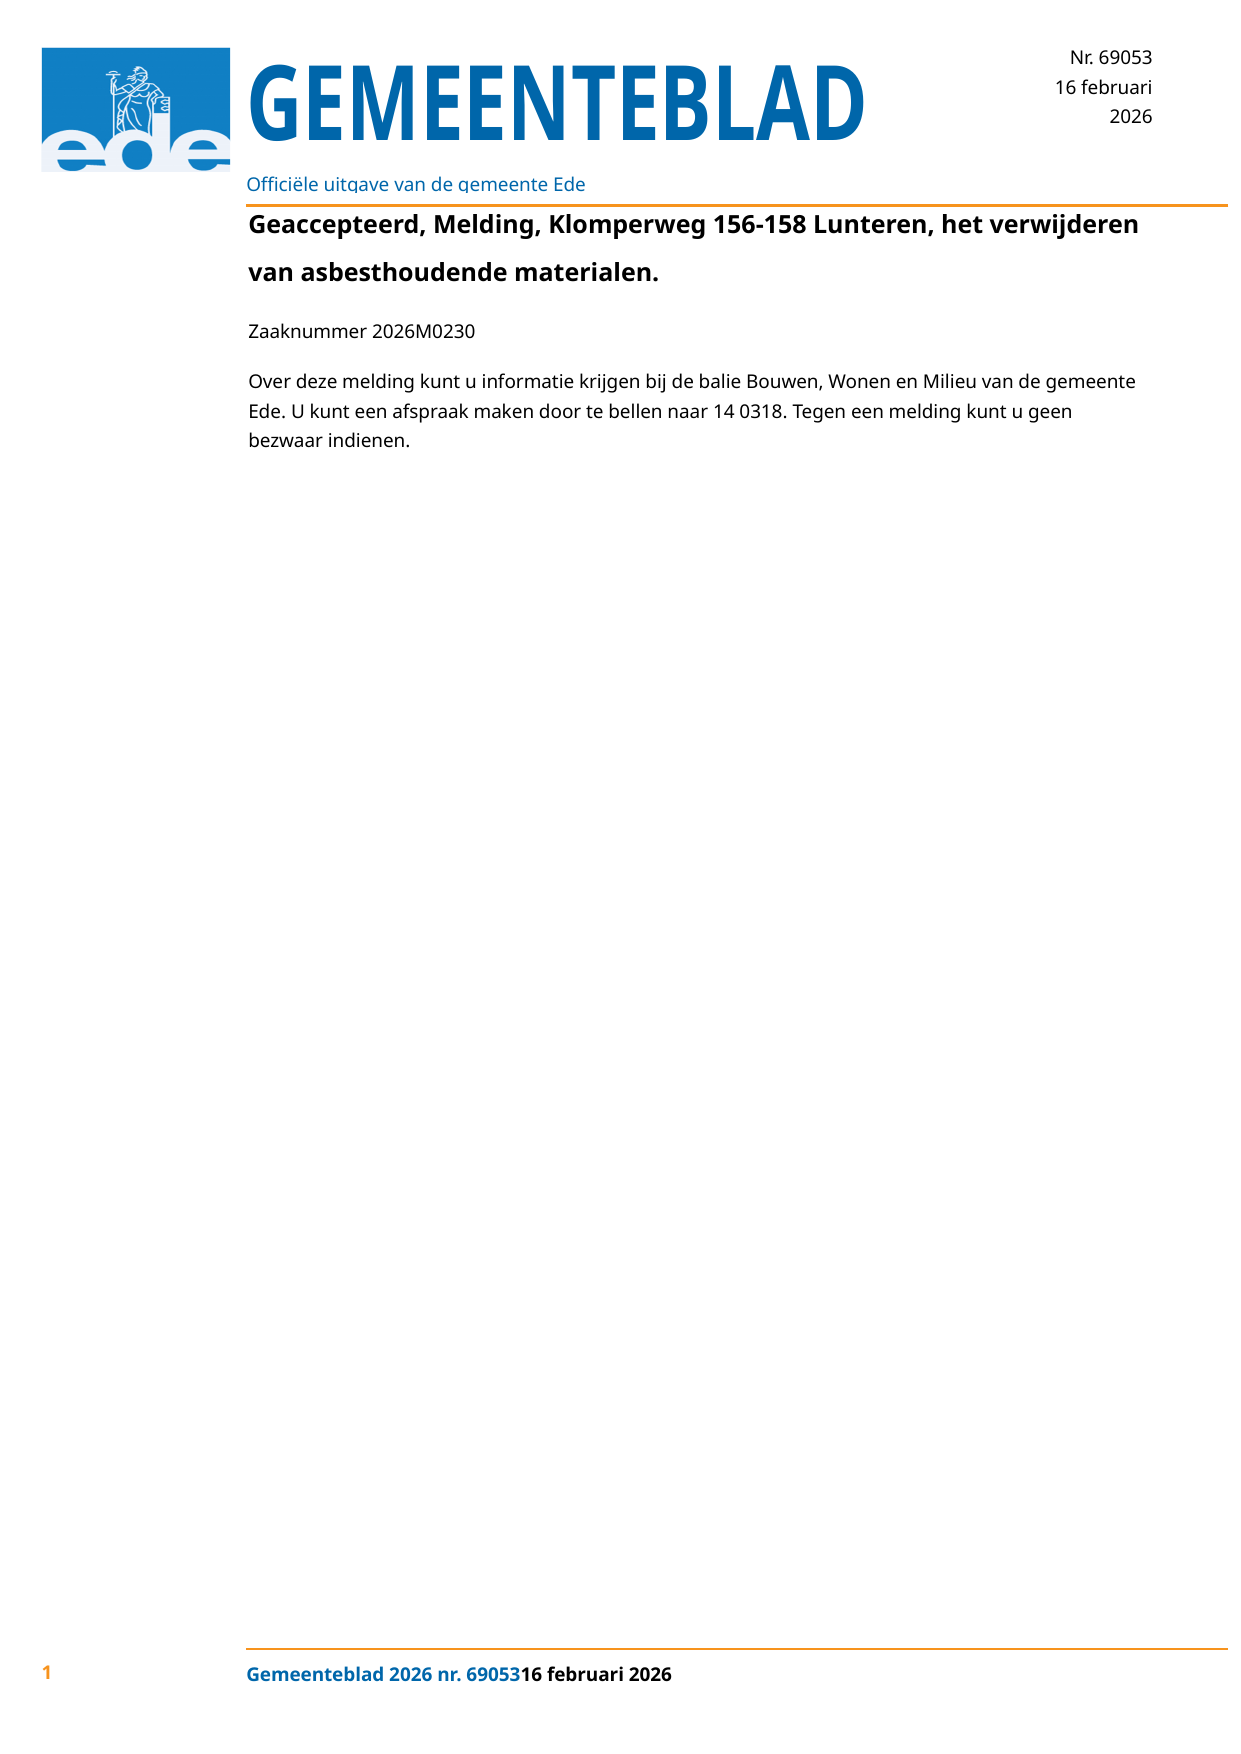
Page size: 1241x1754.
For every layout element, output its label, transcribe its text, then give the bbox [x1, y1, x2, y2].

text Over deze melding kunt u informatie krijgen bij de balie Bouwen, Wonen en Milieu van de gemeente Ede. U kunt een afspraak maken door te bellen naar 14 0318. Tegen een melding kunt u geen bezwaar indienen. [248, 368, 1152, 453]
text Geaccepteerd, Melding, Klomperweg 156-158 Lunteren, het verwijderen van asbesthoudende materialen. [248, 207, 1152, 288]
picture [41, 47, 231, 172]
text Zaaknummer 2026M0230 [248, 318, 1152, 344]
